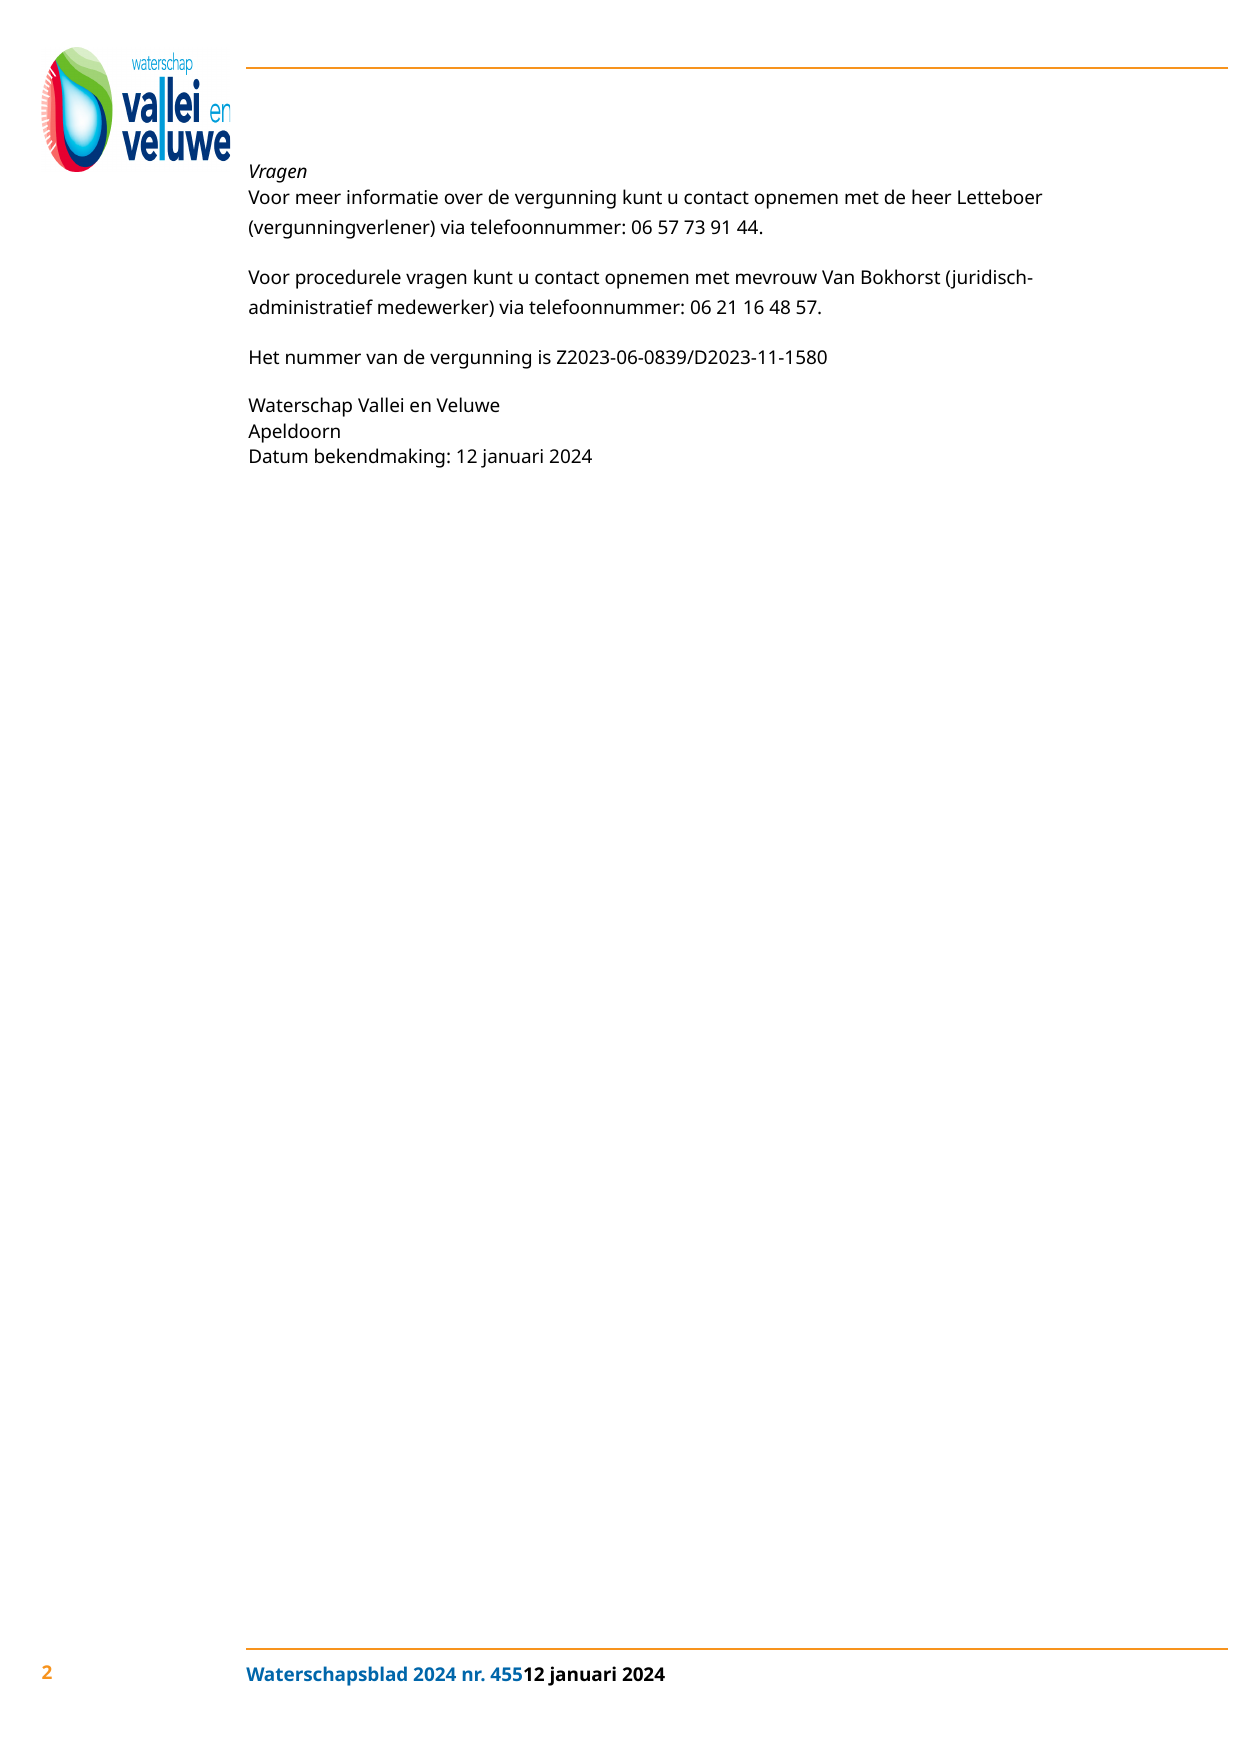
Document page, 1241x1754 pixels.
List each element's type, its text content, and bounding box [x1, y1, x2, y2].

text Voor procedurele vragen kunt u contact opnemen met mevrouw Van Bokhorst (juridisch-administratief medewerker) via telefoonnummer: 06 21 16 48 57. [248, 264, 1152, 320]
text Vragen [248, 159, 1152, 184]
text Voor meer informatie over de vergunning kunt u contact opnemen met de heer Letteboer (vergunningverlener) via telefoonnummer: 06 57 73 91 44. [248, 184, 1152, 240]
text Het nummer van de vergunning is Z2023-06-0839/D2023-11-1580 [248, 344, 1152, 370]
text Apeldoorn [248, 418, 1152, 444]
text Waterschap Vallei en Veluwe [248, 392, 1152, 418]
picture [41, 47, 231, 172]
text Datum bekendmaking: 12 januari 2024 [248, 444, 1152, 469]
